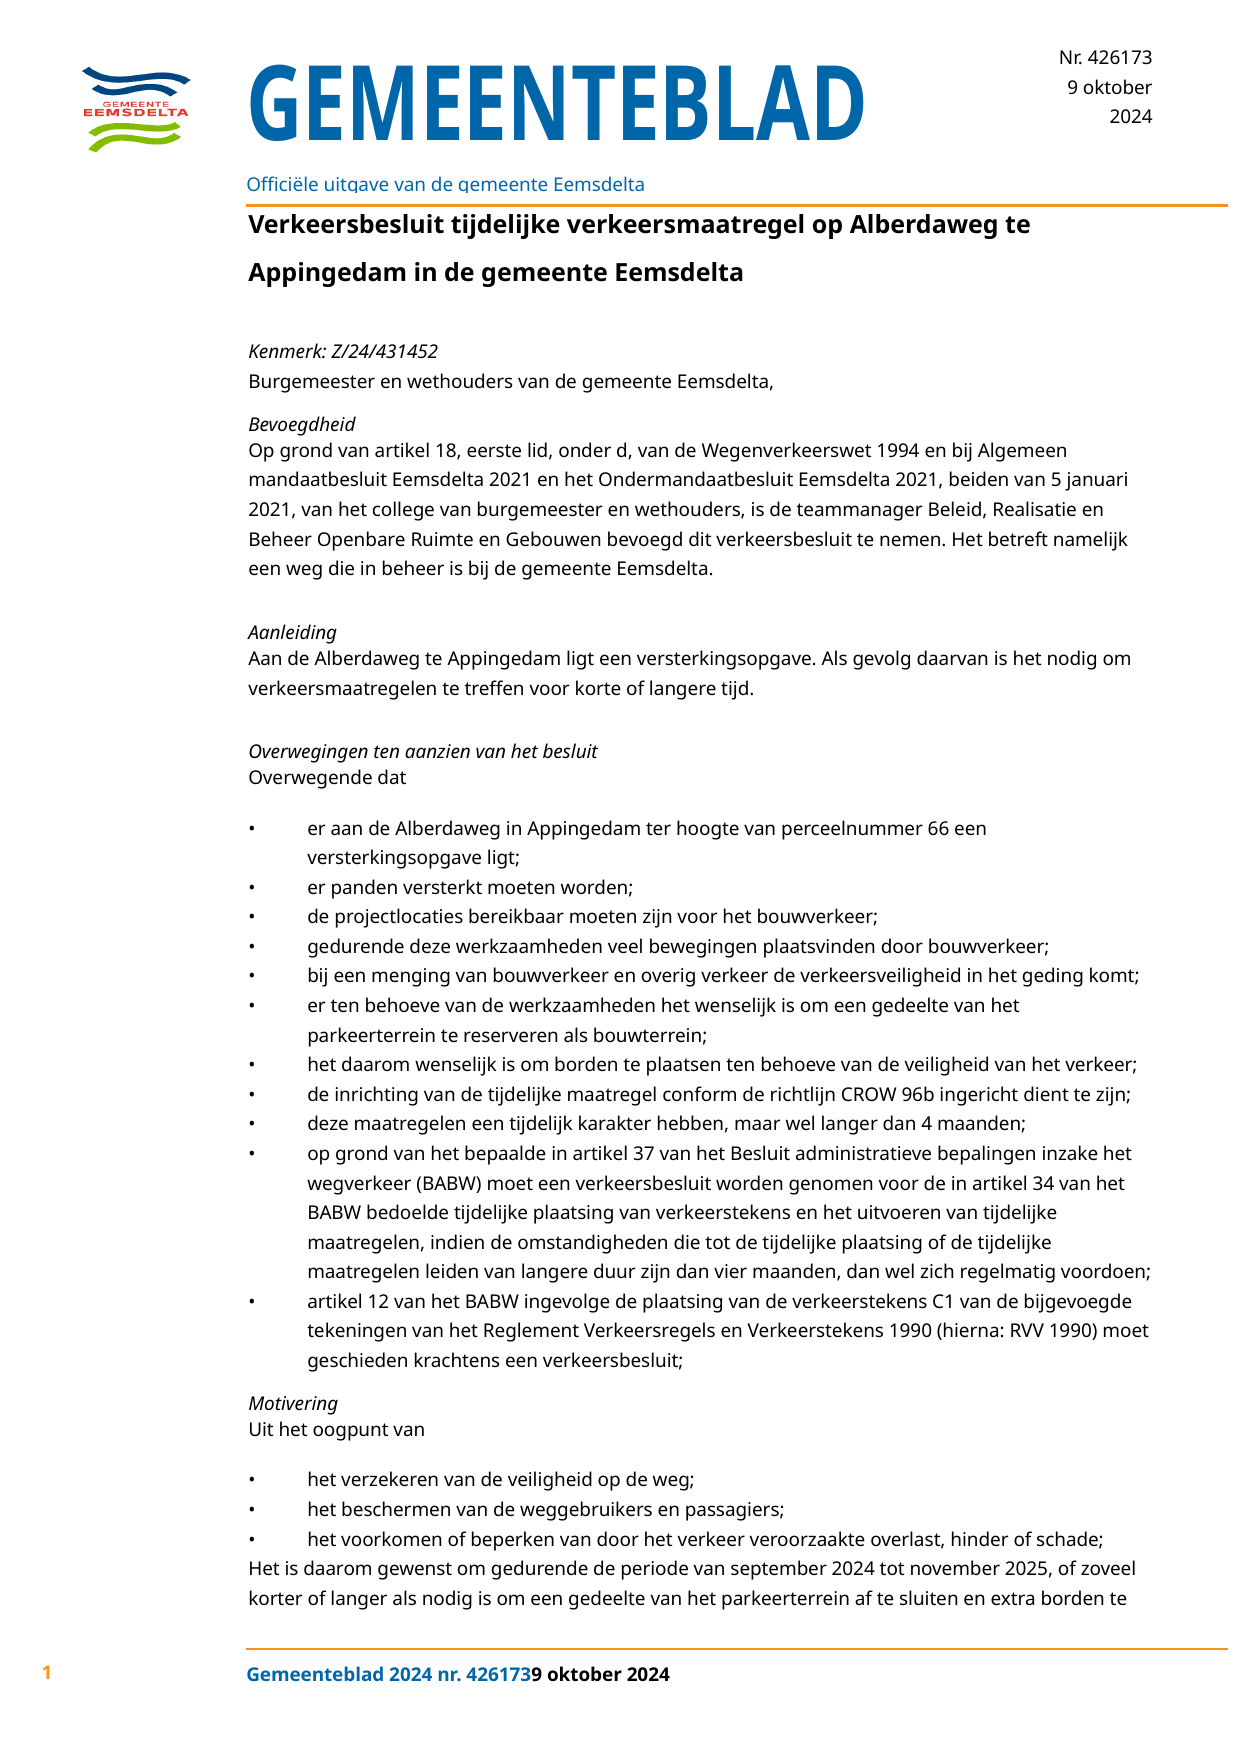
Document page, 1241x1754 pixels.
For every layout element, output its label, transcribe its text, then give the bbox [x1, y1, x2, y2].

list gedurende deze werkzaamheden veel bewegingen plaatsvinden door bouwverkeer; [248, 933, 1152, 959]
text Overwegende dat [248, 764, 1152, 790]
list het beschermen van de weggebruikers en passagiers; [248, 1496, 1152, 1522]
picture [41, 47, 231, 172]
list het daarom wenselijk is om borden te plaatsen ten behoeve van de veiligheid van het verkeer; [248, 1051, 1152, 1077]
text Aanleiding [248, 619, 1152, 645]
list het voorkomen of beperken van door het verkeer veroorzaakte overlast, hinder of schade; [248, 1526, 1152, 1551]
text Aan de Alberdaweg te Appingedam ligt een versterkingsopgave. Als gevolg daarvan is het nodig om verkeersmaatregelen te treffen voor korte of langere tijd. [248, 645, 1152, 700]
text Motivering [248, 1390, 1152, 1416]
text Verkeersbesluit tijdelijke verkeersmaatregel op Alberdaweg te Appingedam in de gemeente Eemsdelta [248, 207, 1152, 288]
text Uit het oogpunt van [248, 1416, 1152, 1442]
list bij een menging van bouwverkeer en overig verkeer de verkeersveiligheid in het geding komt; [248, 963, 1152, 988]
list de projectlocaties bereikbaar moeten zijn voor het bouwverkeer; [248, 903, 1152, 929]
text Overwegingen ten aanzien van het besluit [248, 739, 1152, 764]
list het verzekeren van de veiligheid op de weg; [248, 1467, 1152, 1492]
list er ten behoeve van de werkzaamheden het wenselijk is om een gedeelte van het parkeerterrein te reserveren als bouwterrein; [248, 992, 1152, 1048]
list er aan de Alberdaweg in Appingedam ter hoogte van perceelnummer 66 een versterkingsopgave ligt; [248, 815, 1152, 870]
text Bevoegdheid [248, 411, 1152, 437]
text Het is daarom gewenst om gedurende de periode van september 2024 tot november 2025, of zoveel korter of langer als nodig is om een gedeelte van het parkeerterrein af te sluiten en extra borden te [248, 1555, 1152, 1611]
list deze maatregelen een tijdelijk karakter hebben, maar wel langer dan 4 maanden; [248, 1111, 1152, 1136]
list op grond van het bepaalde in artikel 37 van het Besluit administratieve bepalingen inzake het wegverkeer (BABW) moet een verkeersbesluit worden genomen voor de in artikel 34 van het BABW bedoelde tijdelijke plaatsing van verkeerstekens en het uitvoeren van tijdelijke maatregelen, indien de omstandigheden die tot de tijdelijke plaatsing of de tijdelijke maatregelen leiden van langere duur zijn dan vier maanden, dan wel zich regelmatig voordoen; [248, 1140, 1152, 1284]
text Burgemeester en wethouders van de gemeente Eemsdelta, [248, 368, 1152, 394]
text Op grond van artikel 18, eerste lid, onder d, van de Wegenverkeerswet 1994 en bij Algemeen mandaatbesluit Eemsdelta 2021 en het Ondermandaatbesluit Eemsdelta 2021, beiden van 5 januari 2021, van het college van burgemeester en wethouders, is de teammanager Beleid, Realisatie en Beheer Openbare Ruimte en Gebouwen bevoegd dit verkeersbesluit te nemen. Het betreft namelijk een weg die in beheer is bij de gemeente Eemsdelta. [248, 437, 1152, 581]
list er panden versterkt moeten worden; [248, 874, 1152, 900]
list de inrichting van de tijdelijke maatregel conform de richtlijn CROW 96b ingericht dient te zijn; [248, 1081, 1152, 1107]
text Kenmerk: Z/24/431452 [248, 339, 1152, 364]
list artikel 12 van het BABW ingevolge de plaatsing van de verkeerstekens C1 van de bijgevoegde tekeningen van het Reglement Verkeersregels en Verkeerstekens 1990 (hierna: RVV 1990) moet geschieden krachtens een verkeersbesluit; [248, 1288, 1152, 1373]
